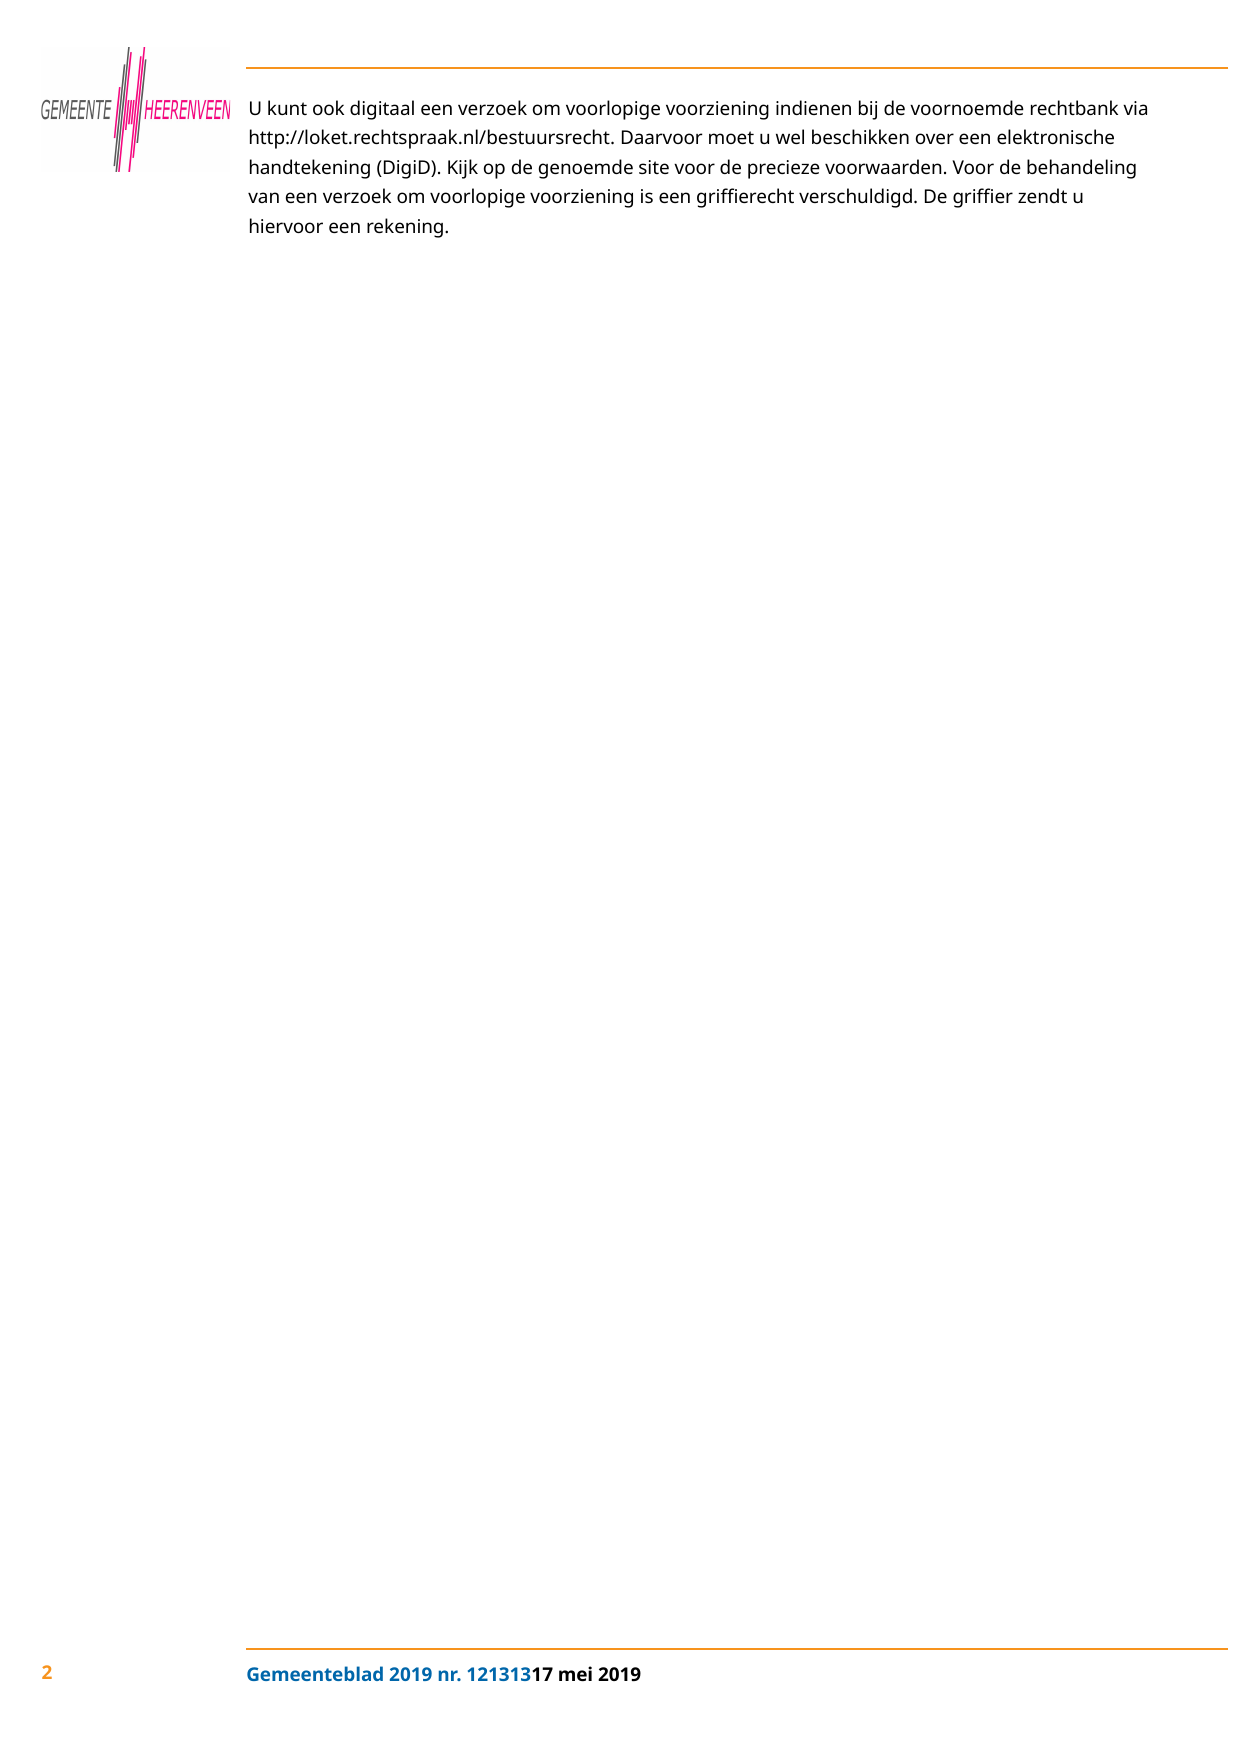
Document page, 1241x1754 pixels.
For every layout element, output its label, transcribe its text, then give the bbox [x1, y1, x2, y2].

picture [41, 47, 231, 172]
text U kunt ook digitaal een verzoek om voorlopige voorziening indienen bij de voornoemde rechtbank via http://loket.rechtspraak.nl/bestuursrecht. Daarvoor moet u wel beschikken over een elektronische handtekening (DigiD). Kijk op de genoemde site voor de precieze voorwaarden. Voor de behandeling van een verzoek om voorlopige voorziening is een griffierecht verschuldigd. De griffier zendt u hiervoor een rekening. [248, 95, 1152, 239]
